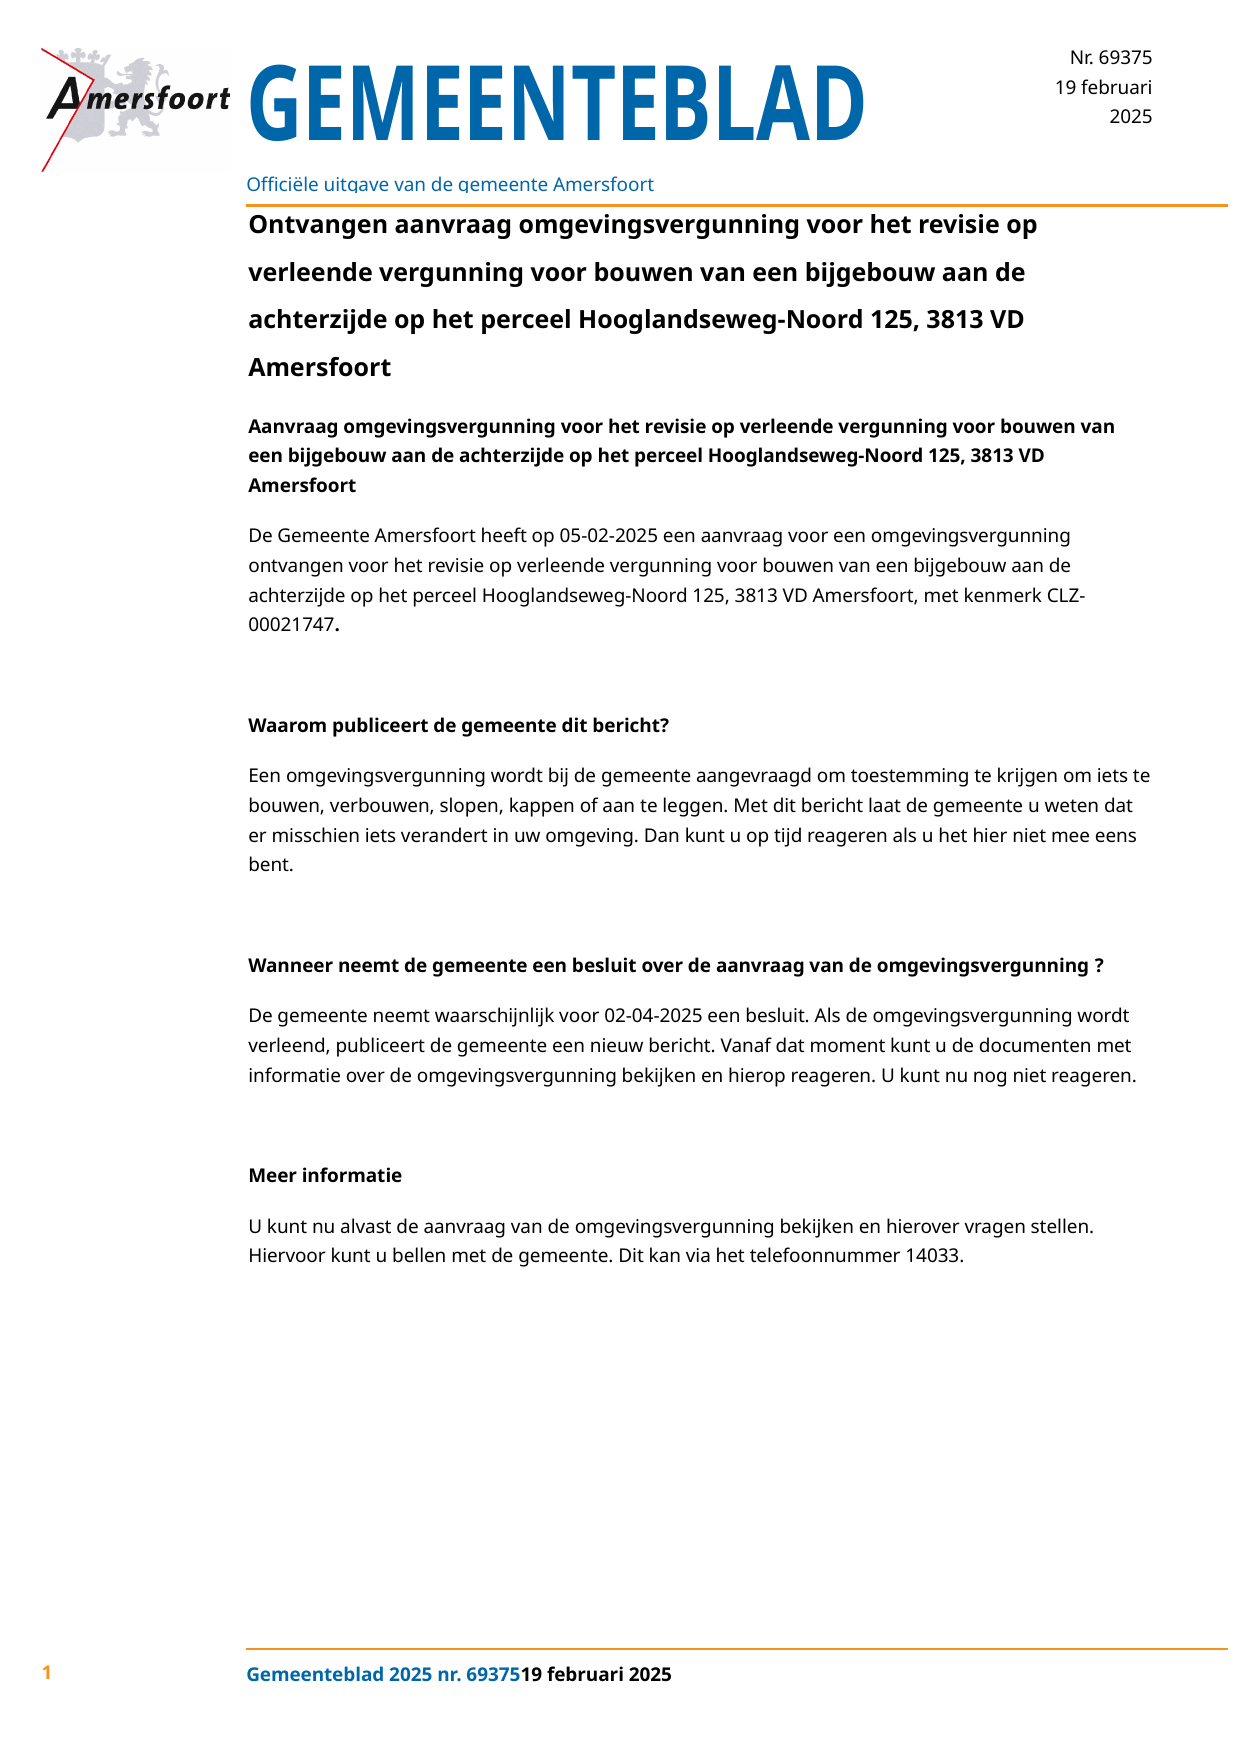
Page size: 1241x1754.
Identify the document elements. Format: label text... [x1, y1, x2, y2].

text U kunt nu alvast de aanvraag van de omgevingsvergunning bekijken en hierover vragen stellen. Hiervoor kunt u bellen met de gemeente. Dit kan via het telefoonnummer 14033. [248, 1213, 1152, 1268]
text Waarom publiceert de gemeente dit bericht? [248, 712, 1152, 738]
text De gemeente neemt waarschijnlijk voor 02-04-2025 een besluit. Als de omgevingsvergunning wordt verleend, publiceert de gemeente een nieuw bericht. Vanaf dat moment kunt u de documenten met informatie over de omgevingsvergunning bekijken en hierop reageren. U kunt nu nog niet reageren. [248, 1003, 1152, 1088]
picture [41, 47, 231, 172]
text De Gemeente Amersfoort heeft op 05-02-2025 een aanvraag voor een omgevingsvergunning ontvangen voor het revisie op verleende vergunning voor bouwen van een bijgebouw aan de achterzijde op het perceel Hooglandseweg-Noord 125, 3813 VD Amersfoort, met kenmerk CLZ-00021747. [248, 523, 1152, 637]
text Ontvangen aanvraag omgevingsvergunning voor het revisie op verleende vergunning voor bouwen van een bijgebouw aan de achterzijde op het perceel Hooglandseweg-Noord 125, 3813 VD Amersfoort [248, 207, 1152, 384]
text Een omgevingsvergunning wordt bij de gemeente aangevraagd om toestemming te krijgen om iets te bouwen, verbouwen, slopen, kappen of aan te leggen. Met dit bericht laat de gemeente u weten dat er misschien iets verandert in uw omgeving. Dan kunt u op tijd reageren als u het hier niet mee eens bent. [248, 763, 1152, 877]
text Wanneer neemt de gemeente een besluit over de aanvraag van de omgevingsvergunning ? [248, 952, 1152, 978]
text Aanvraag omgevingsvergunning voor het revisie op verleende vergunning voor bouwen van een bijgebouw aan de achterzijde op het perceel Hooglandseweg-Noord 125, 3813 VD Amersfoort [248, 413, 1152, 498]
text Meer informatie [248, 1163, 1152, 1188]
